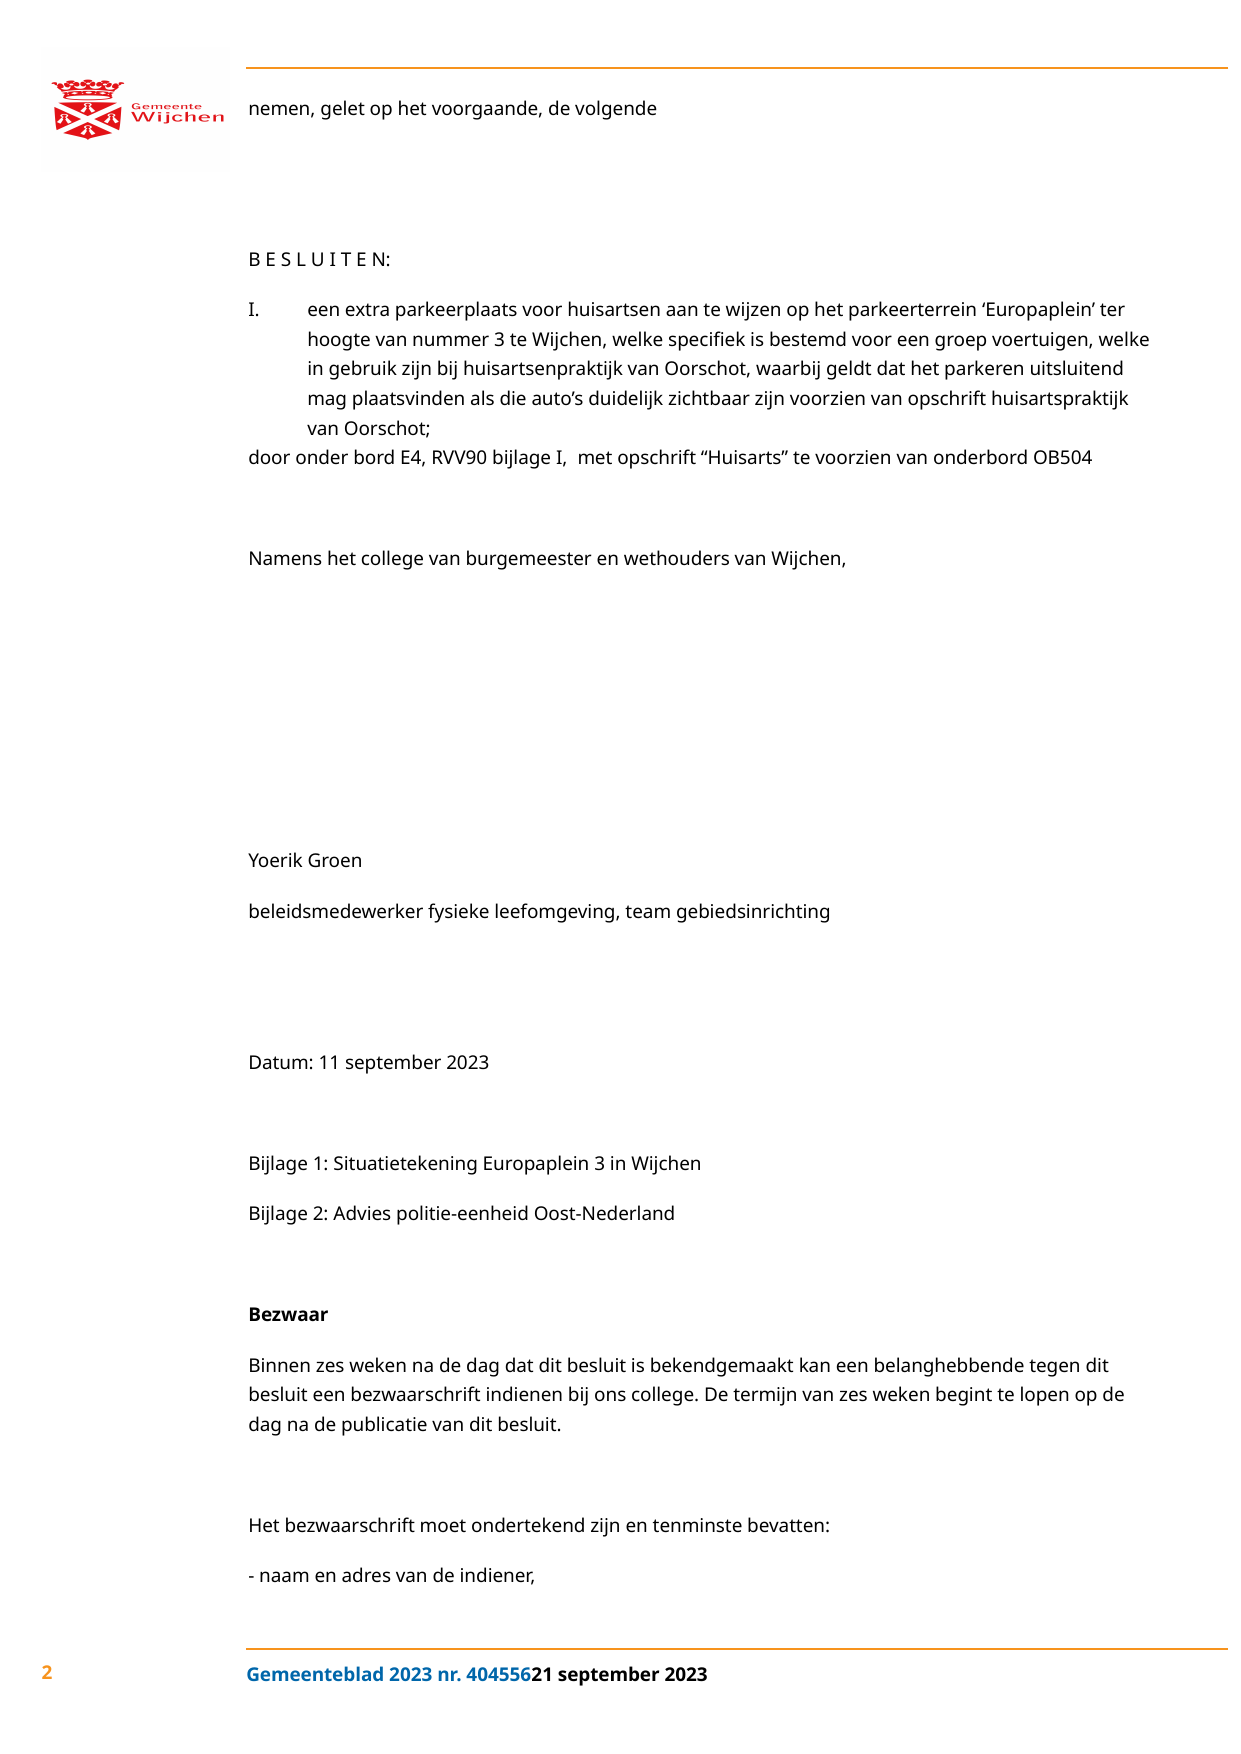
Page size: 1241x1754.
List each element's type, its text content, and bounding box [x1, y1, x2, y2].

list een extra parkeerplaats voor huisartsen aan te wijzen op het parkeerterrein ‘Europaplein’ ter hoogte van nummer 3 te Wijchen, welke specifiek is bestemd voor een groep voertuigen, welke in gebruik zijn bij huisartsenpraktijk van Oorschot, waarbij geldt dat het parkeren uitsluitend mag plaatsvinden als die auto’s duidelijk zichtbaar zijn voorzien van opschrift huisartspraktijk van Oorschot; [248, 296, 1152, 441]
text Namens het college van burgemeester en wethouders van Wijchen, [248, 545, 1152, 571]
text Datum: 11 september 2023 [248, 1049, 1152, 1075]
text Binnen zes weken na de dag dat dit besluit is bekendgemaakt kan een belanghebbende tegen dit besluit een bezwaarschrift indienen bij ons college. De termijn van zes weken begint te lopen op de dag na de publicatie van dit besluit. [248, 1352, 1152, 1437]
text Het bezwaarschrift moet ondertekend zijn en tenminste bevatten: [248, 1512, 1152, 1538]
text Yoerik Groen [248, 848, 1152, 873]
picture [41, 47, 231, 172]
text nemen, gelet op het voorgaande, de volgende [248, 95, 1152, 121]
text - naam en adres van de indiener, [248, 1562, 1152, 1588]
text Bijlage 1: Situatietekening Europaplein 3 in Wijchen [248, 1150, 1152, 1176]
text Bijlage 2: Advies politie-eenheid Oost-Nederland [248, 1201, 1152, 1226]
text beleidsmedewerker fysieke leefomgeving, team gebiedsinrichting [248, 898, 1152, 924]
text Bezwaar [248, 1301, 1152, 1327]
text B E S L U I T E N: [248, 246, 1152, 272]
text door onder bord E4, RVV90 bijlage I, met opschrift “Huisarts” te voorzien van onderbord OB504 [248, 444, 1152, 470]
